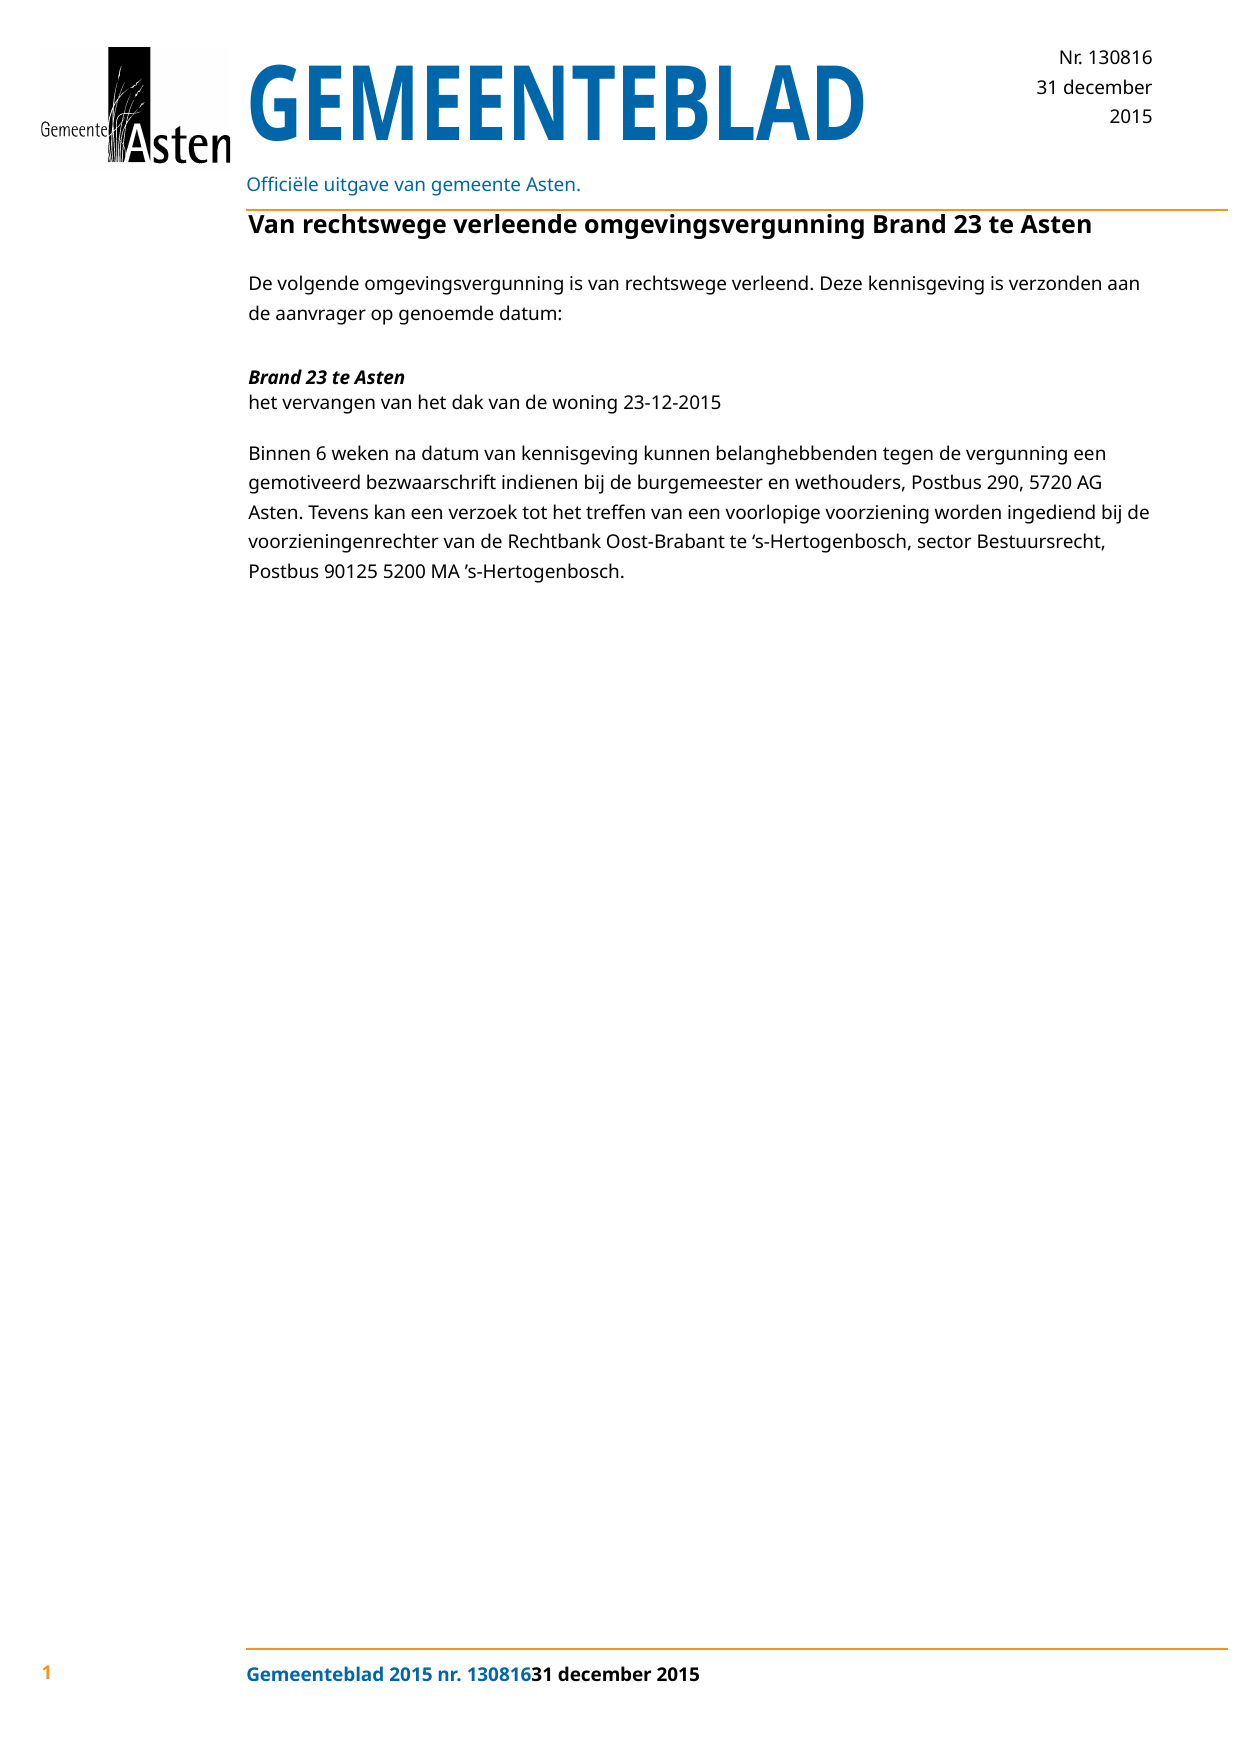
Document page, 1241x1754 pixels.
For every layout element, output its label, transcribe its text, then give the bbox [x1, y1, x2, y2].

text het vervangen van het dak van de woning 23-12-2015 [248, 389, 1152, 415]
picture [41, 47, 231, 172]
text De volgende omgevingsvergunning is van rechtswege verleend. Deze kennisgeving is verzonden aan de aanvrager op genoemde datum: [248, 270, 1152, 326]
text Binnen 6 weken na datum van kennisgeving kunnen belanghebbenden tegen de vergunning een gemotiveerd bezwaarschrift indienen bij de burgemeester en wethouders, Postbus 290, 5720 AG Asten. Tevens kan een verzoek tot het treffen van een voorlopige voorziening worden ingediend bij de voorzieningenrechter van de Rechtbank Oost-Brabant te ‘s-Hertogenbosch, sector Bestuursrecht, Postbus 90125 5200 MA ’s-Hertogenbosch. [248, 440, 1152, 584]
text Brand 23 te Asten [248, 364, 1152, 389]
text Van rechtswege verleende omgevingsvergunning Brand 23 te Asten [248, 211, 1152, 241]
